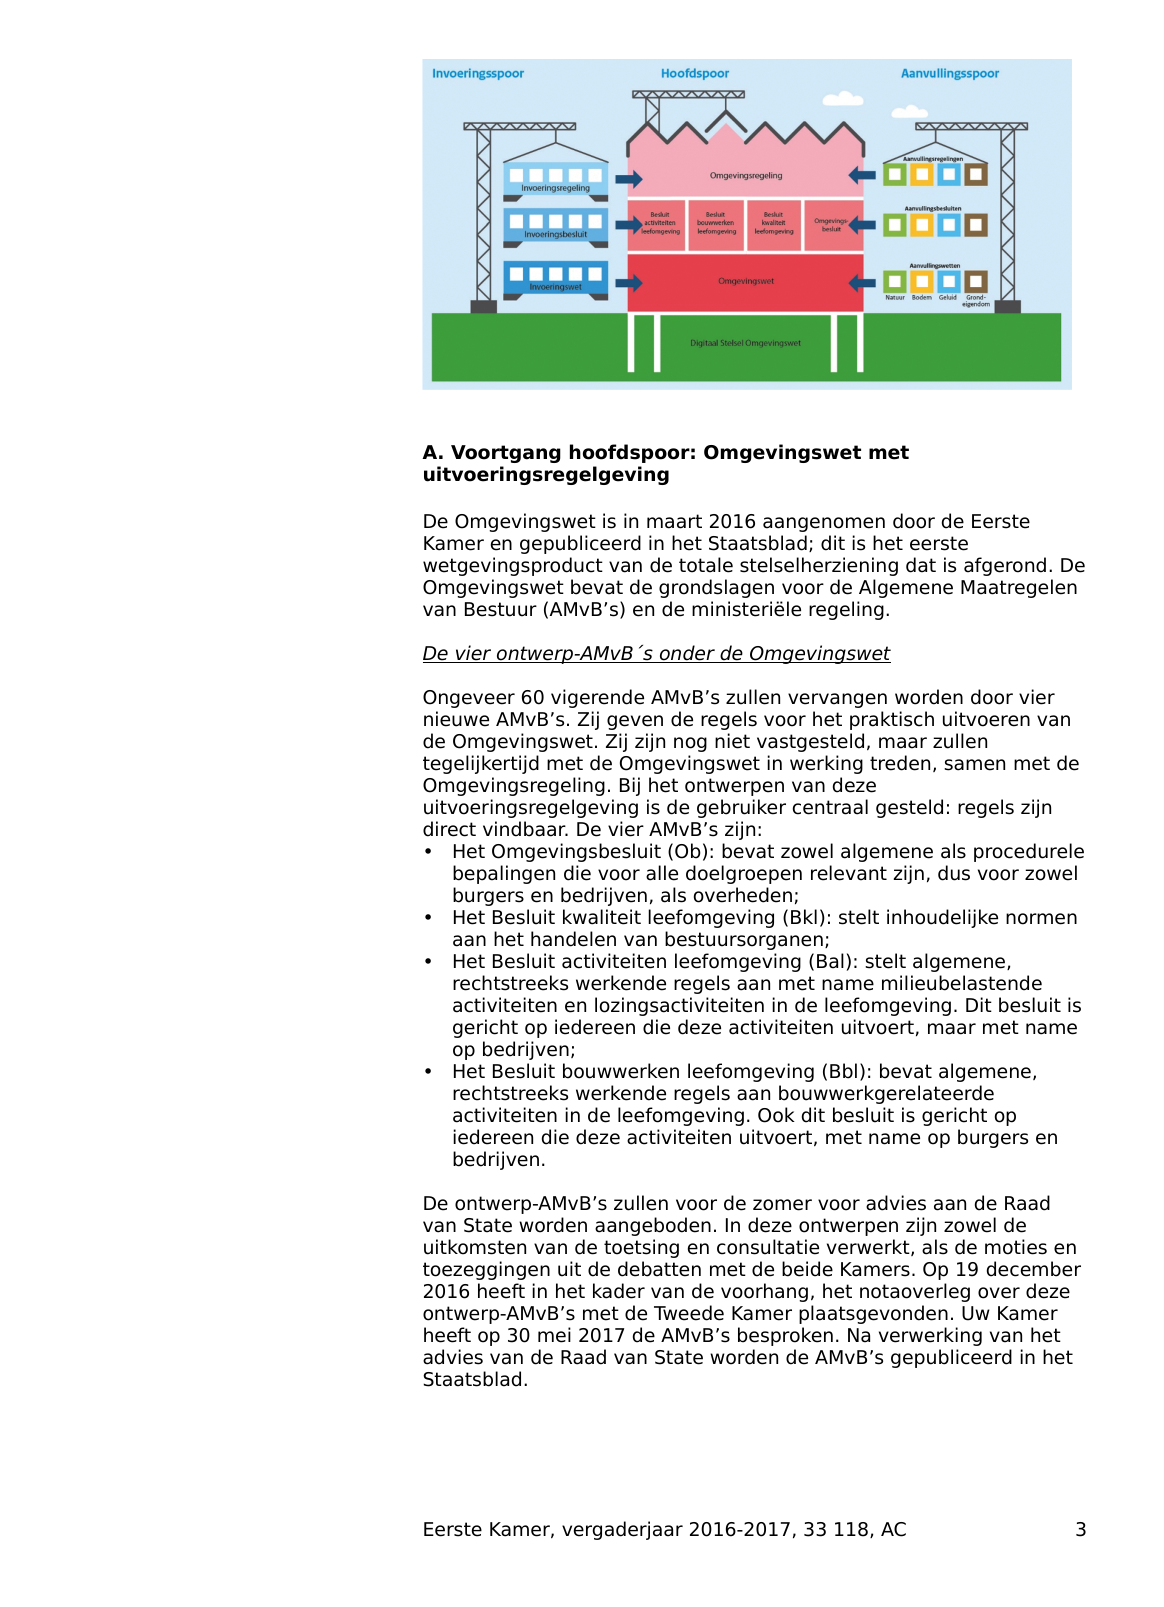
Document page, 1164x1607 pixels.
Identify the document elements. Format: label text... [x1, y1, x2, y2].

text • Het Omgevingsbesluit (Ob): bevat zowel algemene als procedurele bepalingen die voor alle doelgroepen relevant zijn, dus voor zowel burgers en bedrijven, als overheden; [422, 841, 1087, 907]
subtitle De vier ontwerp-AMvB´s onder de Omgevingswet [422, 643, 1087, 665]
text • Het Besluit activiteiten leefomgeving (Bal): stelt algemene, rechtstreeks werkende regels aan met name milieubelastende activiteiten en lozingsactiviteiten in de leefomgeving. Dit besluit is gericht op iedereen die deze activiteiten uitvoert, maar met name op bedrijven; [422, 951, 1087, 1061]
text • Het Besluit bouwwerken leefomgeving (Bbl): bevat algemene, rechtstreeks werkende regels aan bouwwerkgerelateerde activiteiten in de leefomgeving. Ook dit besluit is gericht op iedereen die deze activiteiten uitvoert, met name op burgers en bedrijven. [422, 1061, 1087, 1171]
text • Het Besluit kwaliteit leefomgeving (Bkl): stelt inhoudelijke normen aan het handelen van bestuursorganen; [422, 907, 1087, 951]
subtitle A. Voortgang hoofdspoor: Omgevingswet met uitvoeringsregelgeving [422, 442, 1087, 486]
picture [422, 59, 1072, 390]
text Ongeveer 60 vigerende AMvB’s zullen vervangen worden door vier nieuwe AMvB’s. Zij geven de regels voor het praktisch uitvoeren van de Omgevingswet. Zij zijn nog niet vastgesteld, maar zullen tegelijkertijd met de Omgevingswet in werking treden, samen met de Omgevingsregeling. Bij het ontwerpen van deze uitvoeringsregelgeving is de gebruiker centraal gesteld: regels zijn direct vindbaar. De vier AMvB’s zijn: [422, 687, 1087, 841]
text De Omgevingswet is in maart 2016 aangenomen door de Eerste Kamer en gepubliceerd in het Staatsblad; dit is het eerste wetgevingsproduct van de totale stelselherziening dat is afgerond. De Omgevingswet bevat de grondslagen voor de Algemene Maatregelen van Bestuur (AMvB’s) en de ministeriële regeling. [422, 511, 1087, 621]
text De ontwerp-AMvB’s zullen voor de zomer voor advies aan de Raad van State worden aangeboden. In deze ontwerpen zijn zowel de uitkomsten van de toetsing en consultatie verwerkt, als de moties en toezeggingen uit de debatten met de beide Kamers. Op 19 december 2016 heeft in het kader van de voorhang, het notaoverleg over deze ontwerp-AMvB’s met de Tweede Kamer plaatsgevonden. Uw Kamer heeft op 30 mei 2017 de AMvB’s besproken. Na verwerking van het advies van de Raad van State worden de AMvB’s gepubliceerd in het Staatsblad. [422, 1193, 1087, 1391]
